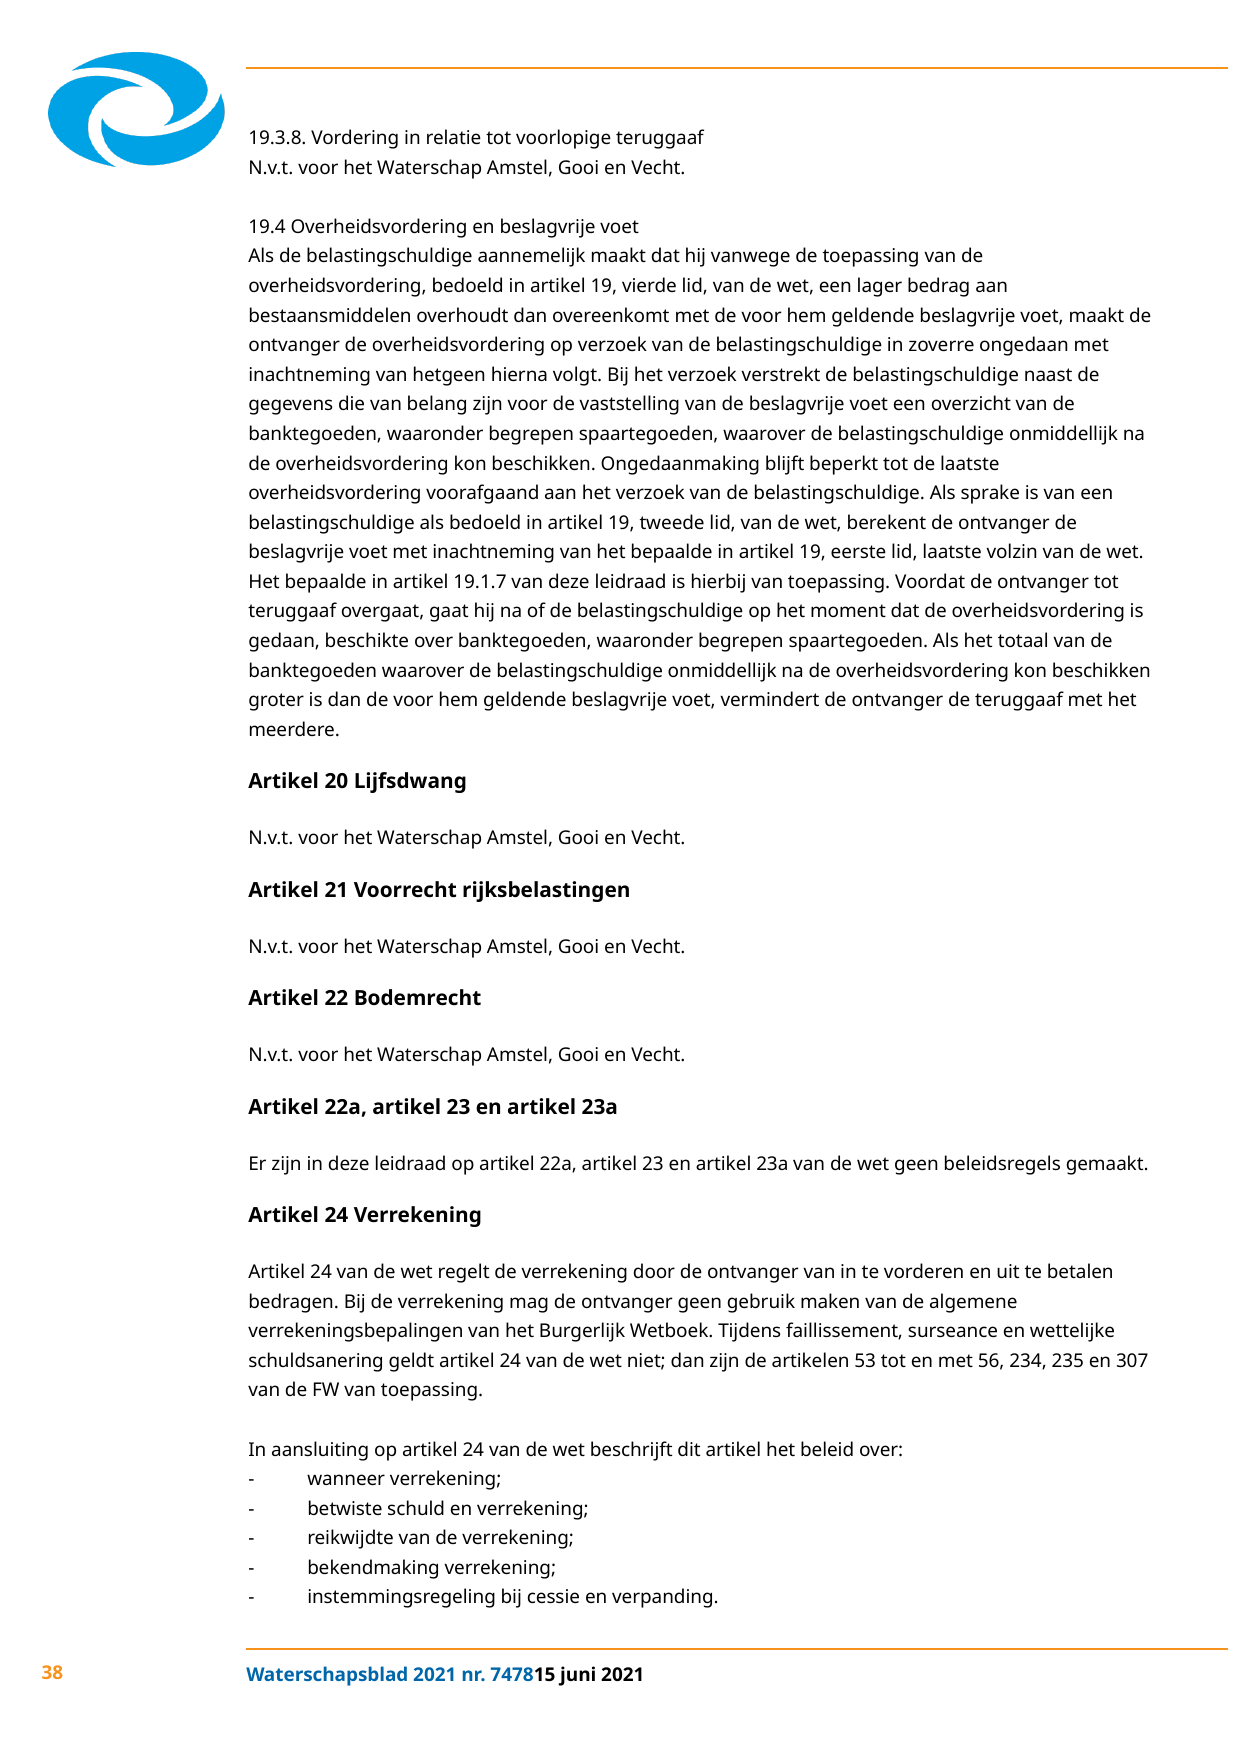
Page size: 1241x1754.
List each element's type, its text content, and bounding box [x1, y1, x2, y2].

text Artikel 24 Verrekening [248, 1200, 1152, 1229]
text N.v.t. voor het Waterschap Amstel, Gooi en Vecht. [248, 1041, 1152, 1067]
list instemmingsregeling bij cessie en verpanding. [248, 1584, 1152, 1609]
list bekendmaking verrekening; [248, 1554, 1152, 1580]
text Artikel 24 van de wet regelt de verrekening door de ontvanger van in te vorderen en uit te betalen bedragen. Bij de verrekening mag de ontvanger geen gebruik maken van de algemene verrekeningsbepalingen van het Burgerlijk Wetboek. Tijdens faillissement, surseance en wettelijke schuldsanering geldt artikel 24 van de wet niet; dan zijn de artikelen 53 tot en met 56, 234, 235 en 307 van de FW van toepassing. [248, 1258, 1152, 1402]
list betwiste schuld en verrekening; [248, 1495, 1152, 1521]
text N.v.t. voor het Waterschap Amstel, Gooi en Vecht. [248, 933, 1152, 959]
text Artikel 20 Lijfsdwang [248, 766, 1152, 795]
text Artikel 22 Bodemrecht [248, 983, 1152, 1012]
picture [41, 47, 231, 172]
list wanneer verrekening; [248, 1465, 1152, 1491]
text 19.3.8. Vordering in relatie tot voorlopige teruggaaf [248, 124, 1152, 150]
list reikwijdte van de verrekening; [248, 1524, 1152, 1550]
text Als de belastingschuldige aannemelijk maakt dat hij vanwege de toepassing van de overheidsvordering, bedoeld in artikel 19, vierde lid, van de wet, een lager bedrag aan bestaansmiddelen overhoudt dan overeenkomt met de voor hem geldende beslagvrije voet, maakt de ontvanger de overheidsvordering op verzoek van de belastingschuldige in zoverre ongedaan met inachtneming van hetgeen hierna volgt. Bij het verzoek verstrekt de belastingschuldige naast de gegevens die van belang zijn voor de vaststelling van de beslagvrije voet een overzicht van de banktegoeden, waaronder begrepen spaartegoeden, waarover de belastingschuldige onmiddellijk na de overheidsvordering kon beschikken. Ongedaanmaking blijft beperkt tot de laatste overheidsvordering voorafgaand aan het verzoek van de belastingschuldige. Als sprake is van een belastingschuldige als bedoeld in artikel 19, tweede lid, van de wet, berekent de ontvanger de beslagvrije voet met inachtneming van het bepaalde in artikel 19, eerste lid, laatste volzin van de wet. Het bepaalde in artikel 19.1.7 van deze leidraad is hierbij van toepassing. Voordat de ontvanger tot teruggaaf overgaat, gaat hij na of de belastingschuldige op het moment dat de overheidsvordering is gedaan, beschikte over banktegoeden, waaronder begrepen spaartegoeden. Als het totaal van de banktegoeden waarover de belastingschuldige onmiddellijk na de overheidsvordering kon beschikken groter is dan de voor hem geldende beslagvrije voet, vermindert de ontvanger de teruggaaf met het meerdere. [248, 243, 1152, 742]
text In aansluiting op artikel 24 van de wet beschrijft dit artikel het beleid over: [248, 1436, 1152, 1461]
text Er zijn in deze leidraad op artikel 22a, artikel 23 en artikel 23a van de wet geen beleidsregels gemaakt. [248, 1150, 1152, 1176]
text Artikel 22a, artikel 23 en artikel 23a [248, 1092, 1152, 1120]
text Artikel 21 Voorrecht rijksbelastingen [248, 875, 1152, 903]
text N.v.t. voor het Waterschap Amstel, Gooi en Vecht. [248, 824, 1152, 850]
text N.v.t. voor het Waterschap Amstel, Gooi en Vecht. [248, 154, 1152, 180]
text 19.4 Overheidsvordering en beslagvrije voet [248, 213, 1152, 239]
